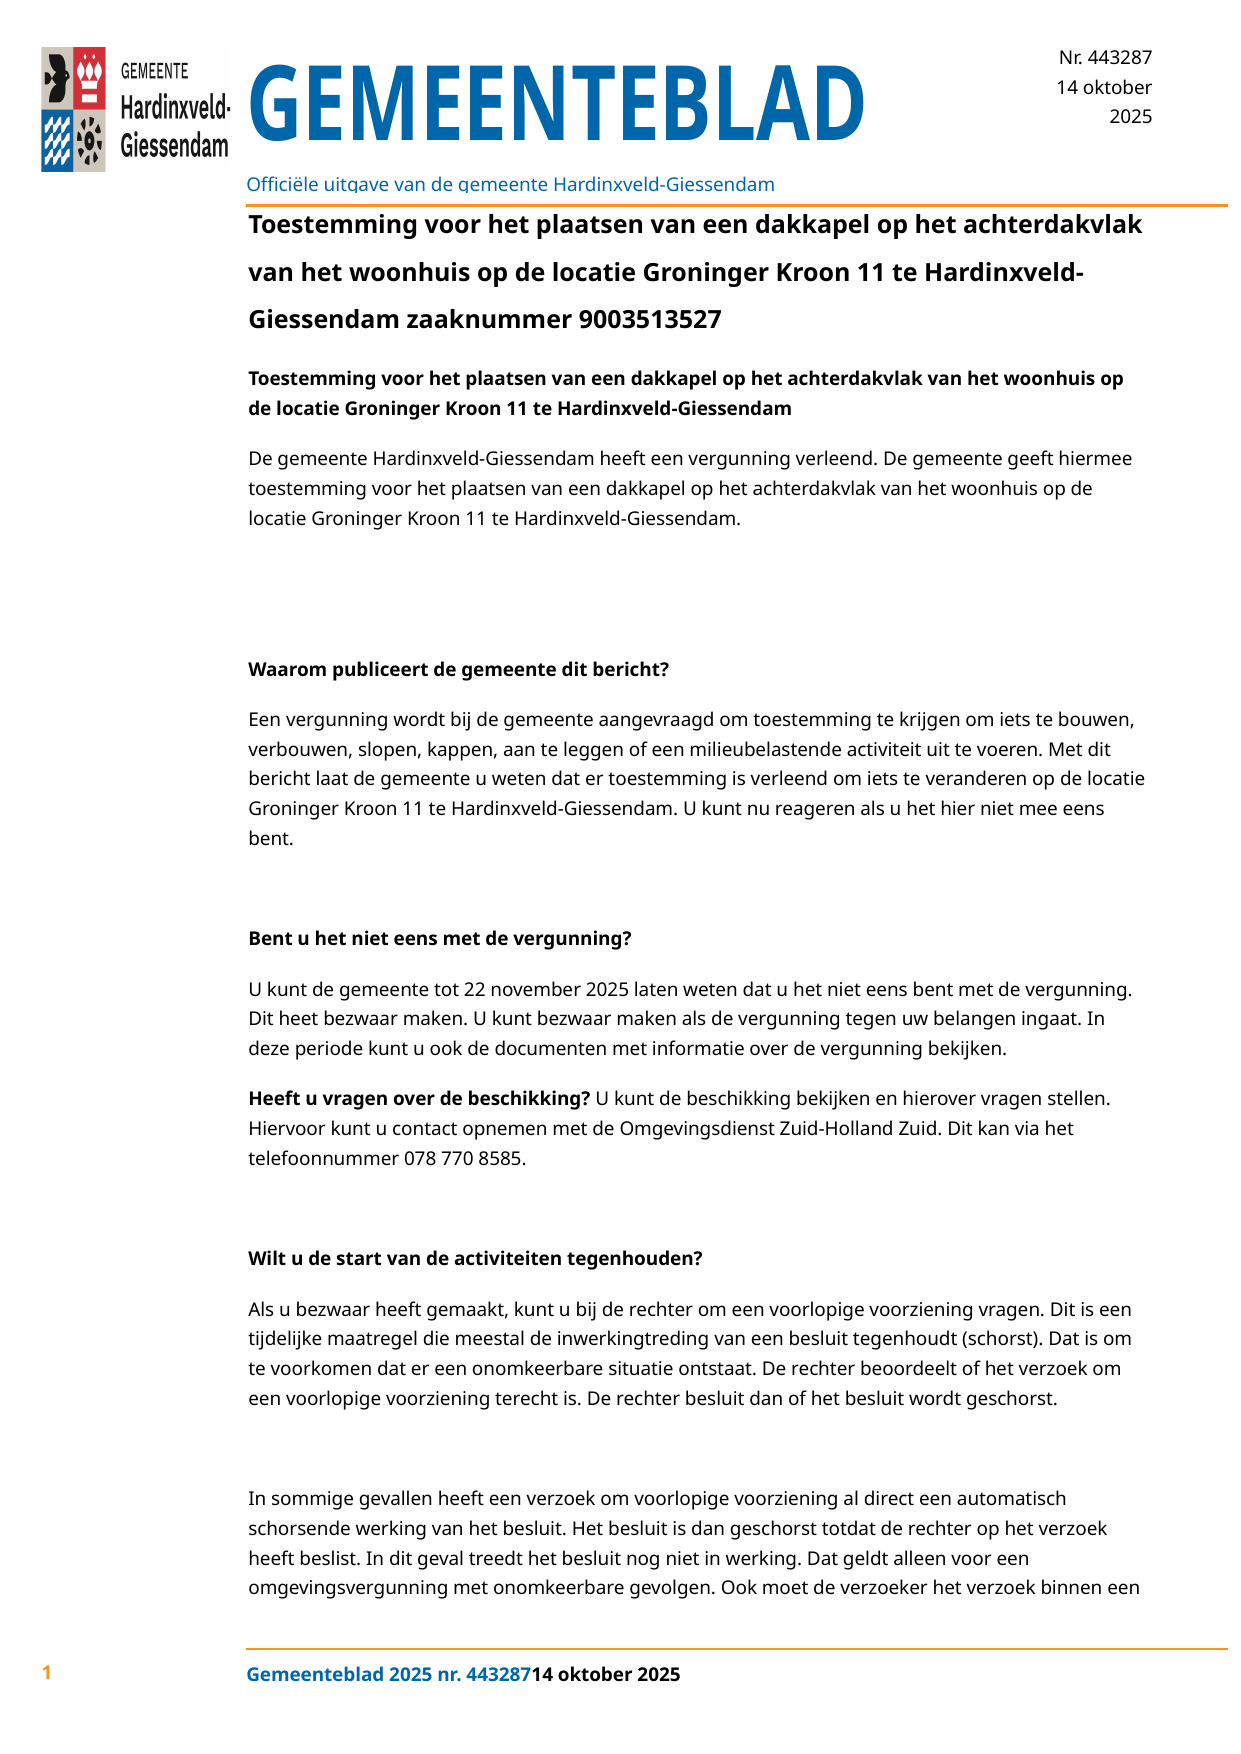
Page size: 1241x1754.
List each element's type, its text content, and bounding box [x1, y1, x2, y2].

text Wilt u de start van de activiteiten tegenhouden? [248, 1246, 1152, 1271]
text Heeft u vragen over de beschikking? U kunt de beschikking bekijken en hierover vragen stellen. Hiervoor kunt u contact opnemen met de Omgevingsdienst Zuid-Holland Zuid. Dit kan via het telefoonnummer 078 770 8585. [248, 1086, 1152, 1170]
text U kunt de gemeente tot 22 november 2025 laten weten dat u het niet eens bent met de vergunning. Dit heet bezwaar maken. U kunt bezwaar maken als de vergunning tegen uw belangen ingaat. In deze periode kunt u ook de documenten met informatie over de vergunning bekijken. [248, 976, 1152, 1061]
text Toestemming voor het plaatsen van een dakkapel op het achterdakvlak van het woonhuis op de locatie Groninger Kroon 11 te Hardinxveld-Giessendam [248, 366, 1152, 421]
text Waarom publiceert de gemeente dit bericht? [248, 656, 1152, 682]
text Een vergunning wordt bij de gemeente aangevraagd om toestemming te krijgen om iets te bouwen, verbouwen, slopen, kappen, aan te leggen of een milieubelastende activiteit uit te voeren. Met dit bericht laat de gemeente u weten dat er toestemming is verleend om iets te veranderen op de locatie Groninger Kroon 11 te Hardinxveld-Giessendam. U kunt nu reageren als u het hier niet mee eens bent. [248, 706, 1152, 850]
text Als u bezwaar heeft gemaakt, kunt u bij de rechter om een voorlopige voorziening vragen. Dit is een tijdelijke maatregel die meestal de inwerkingtreding van een besluit tegenhoudt (schorst). Dat is om te voorkomen dat er een onomkeerbare situatie ontstaat. De rechter beoordeelt of het verzoek om een voorlopige voorziening terecht is. De rechter besluit dan of het besluit wordt geschorst. [248, 1296, 1152, 1410]
text Bent u het niet eens met de vergunning? [248, 926, 1152, 951]
text De gemeente Hardinxveld-Giessendam heeft een vergunning verleend. De gemeente geeft hiermee toestemming voor het plaatsen van een dakkapel op het achterdakvlak van het woonhuis op de locatie Groninger Kroon 11 te Hardinxveld-Giessendam. [248, 446, 1152, 530]
picture [41, 47, 231, 172]
text Toestemming voor het plaatsen van een dakkapel op het achterdakvlak van het woonhuis op de locatie Groninger Kroon 11 te Hardinxveld-Giessendam zaaknummer 9003513527 [248, 207, 1152, 336]
text In sommige gevallen heeft een verzoek om voorlopige voorziening al direct een automatisch schorsende werking van het besluit. Het besluit is dan geschorst totdat de rechter op het verzoek heeft beslist. In dit geval treedt het besluit nog niet in werking. Dat geldt alleen voor een omgevingsvergunning met onomkeerbare gevolgen. Ook moet de verzoeker het verzoek binnen een [248, 1486, 1152, 1600]
